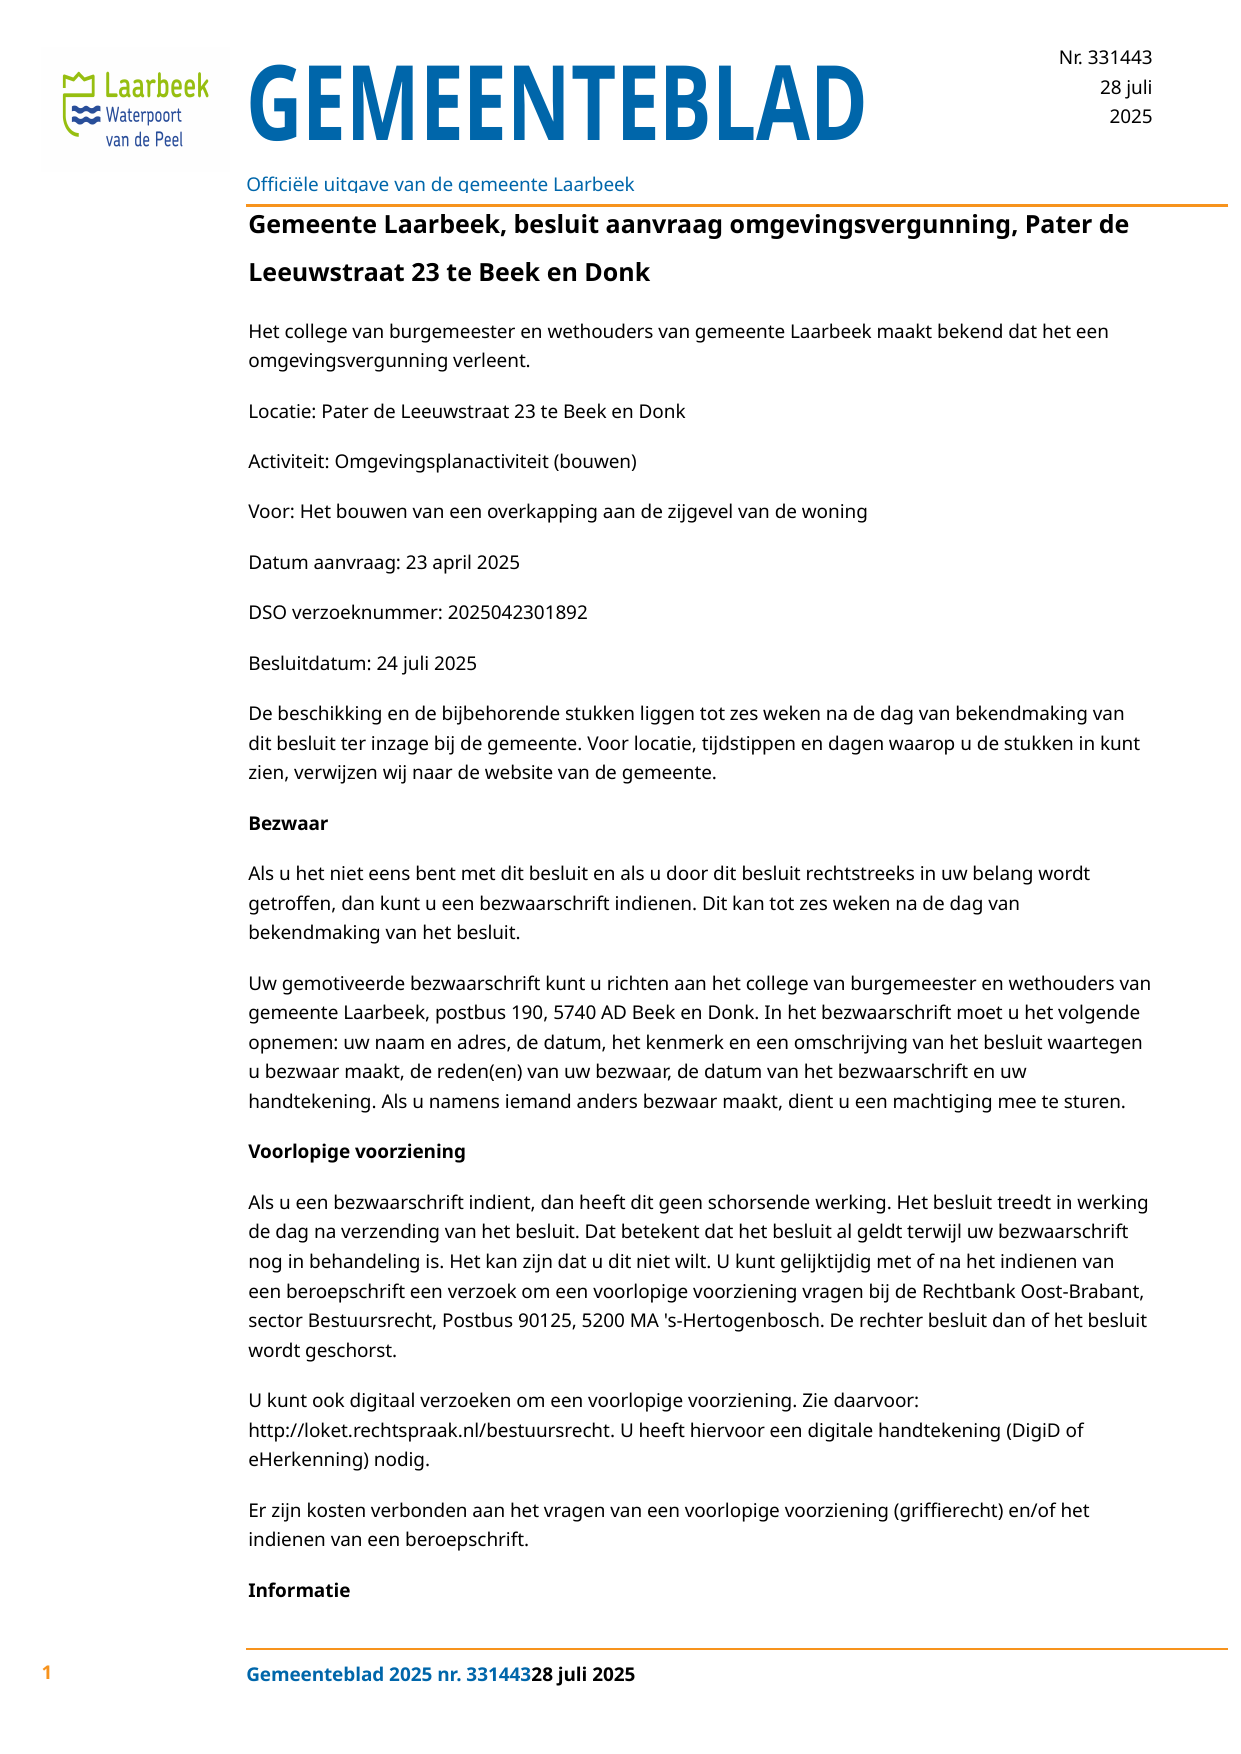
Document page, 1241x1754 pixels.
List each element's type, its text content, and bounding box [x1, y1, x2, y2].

text Datum aanvraag: 23 april 2025 [248, 549, 1152, 575]
text Besluitdatum: 24 juli 2025 [248, 650, 1152, 676]
text Er zijn kosten verbonden aan het vragen van een voorlopige voorziening (griffierecht) en/of het indienen van een beroepschrift. [248, 1497, 1152, 1552]
text DSO verzoeknummer: 2025042301892 [248, 599, 1152, 625]
text Als u een bezwaarschrift indient, dan heeft dit geen schorsende werking. Het besluit treedt in werking de dag na verzending van het besluit. Dat betekent dat het besluit al geldt terwijl uw bezwaarschrift nog in behandeling is. Het kan zijn dat u dit niet wilt. U kunt gelijktijdig met of na het indienen van een beroepschrift een verzoek om een voorlopige voorziening vragen bij de Rechtbank Oost-Brabant, sector Bestuursrecht, Postbus 90125, 5200 MA 's‑Hertogenbosch. De rechter besluit dan of het besluit wordt geschorst. [248, 1189, 1152, 1363]
text Informatie [248, 1577, 1152, 1603]
text Activiteit: Omgevingsplanactiviteit (bouwen) [248, 448, 1152, 474]
text De beschikking en de bijbehorende stukken liggen tot zes weken na de dag van bekendmaking van dit besluit ter inzage bij de gemeente. Voor locatie, tijdstippen en dagen waarop u de stukken in kunt zien, verwijzen wij naar de website van de gemeente. [248, 700, 1152, 785]
text Bezwaar [248, 810, 1152, 836]
picture [41, 47, 231, 172]
text Het college van burgemeester en wethouders van gemeente Laarbeek maakt bekend dat het een omgevingsvergunning verleent. [248, 318, 1152, 373]
text Locatie: Pater de Leeuwstraat 23 te Beek en Donk [248, 398, 1152, 424]
text Als u het niet eens bent met dit besluit en als u door dit besluit rechtstreeks in uw belang wordt getroffen, dan kunt u een bezwaarschrift indienen. Dit kan tot zes weken na de dag van bekendmaking van het besluit. [248, 860, 1152, 945]
text Voor: Het bouwen van een overkapping aan de zijgevel van de woning [248, 499, 1152, 524]
text Voorlopige voorziening [248, 1139, 1152, 1164]
text U kunt ook digitaal verzoeken om een voorlopige voorziening. Zie daarvoor: http://loket.rechtspraak.nl/bestuursrecht. U heeft hiervoor een digitale handtekening (DigiD of eHerkenning) nodig. [248, 1387, 1152, 1472]
text Gemeente Laarbeek, besluit aanvraag omgevingsvergunning, Pater de Leeuwstraat 23 te Beek en Donk [248, 207, 1152, 288]
text Uw gemotiveerde bezwaarschrift kunt u richten aan het college van burgemeester en wethouders van gemeente Laarbeek, postbus 190, 5740 AD Beek en Donk. In het bezwaarschrift moet u het volgende opnemen: uw naam en adres, de datum, het kenmerk en een omschrijving van het besluit waartegen u bezwaar maakt, de reden(en) van uw bezwaar, de datum van het bezwaarschrift en uw handtekening. Als u namens iemand anders bezwaar maakt, dient u een machtiging mee te sturen. [248, 970, 1152, 1114]
